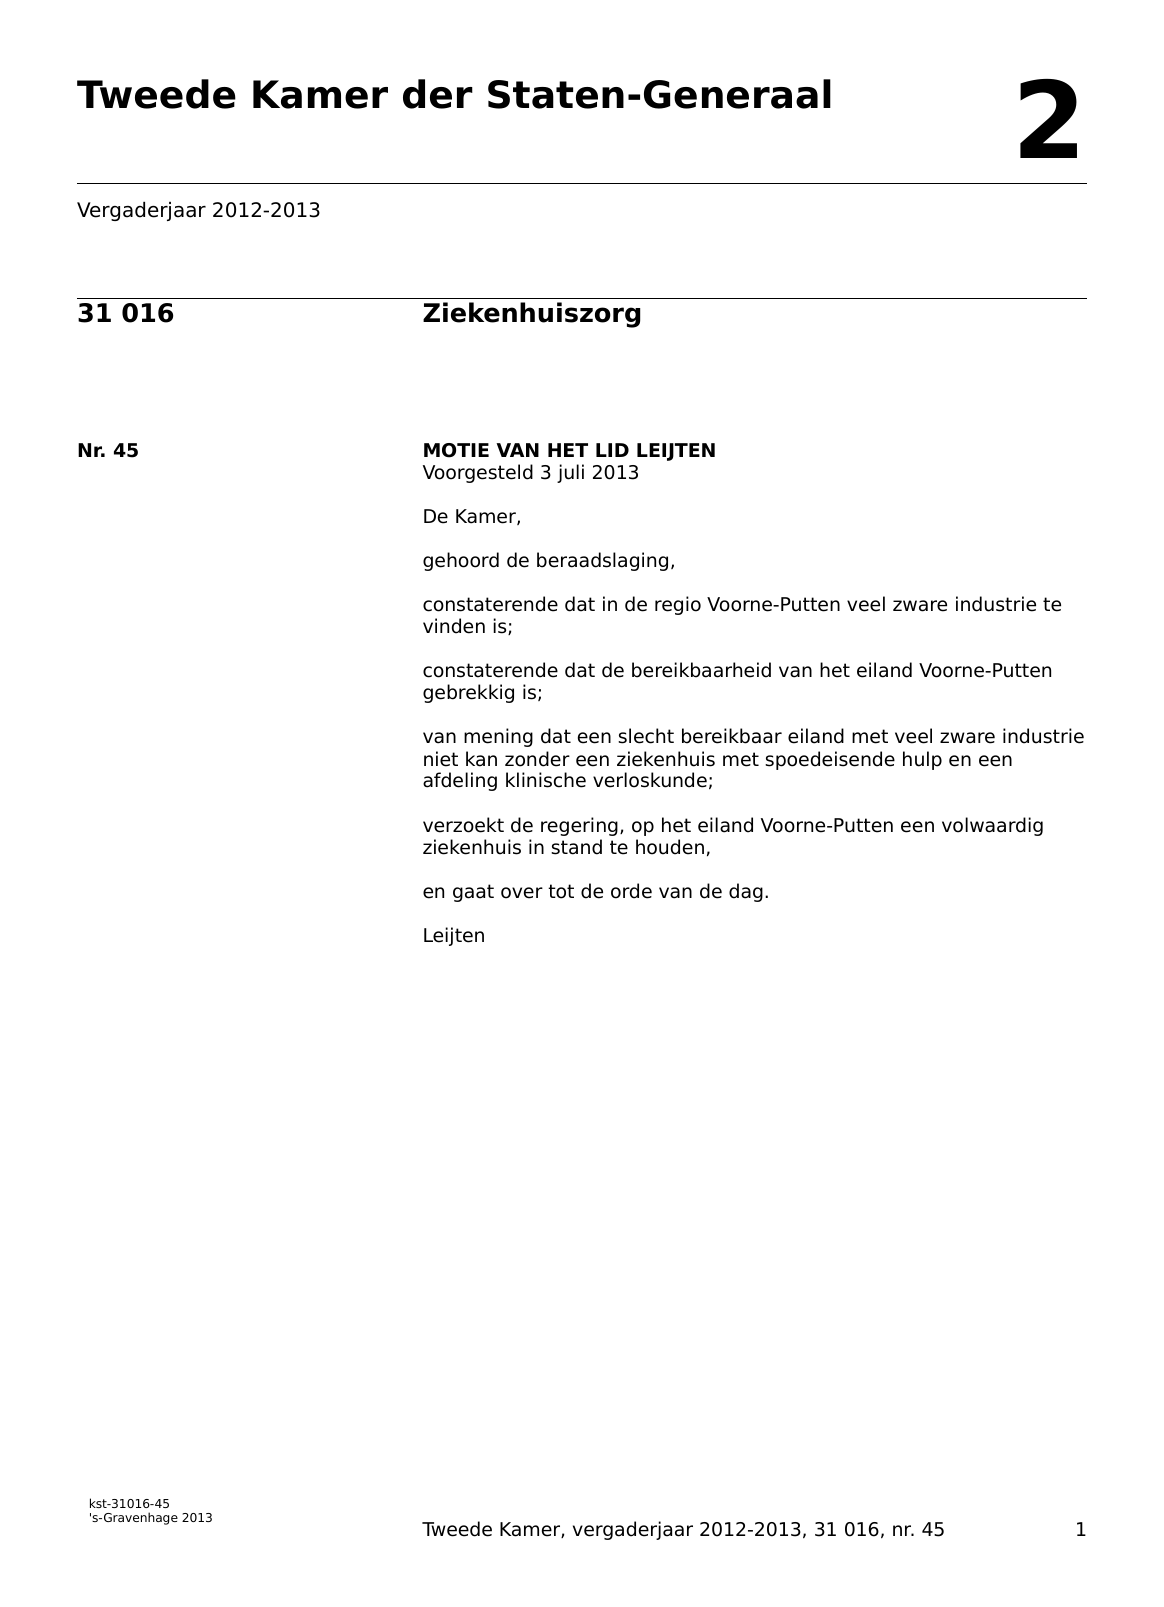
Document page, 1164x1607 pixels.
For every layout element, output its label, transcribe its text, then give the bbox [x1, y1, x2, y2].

table_cell Vergaderjaar 2012-2013 [77, 184, 1087, 298]
text Leijten [422, 925, 1087, 947]
text van mening dat een slecht bereikbaar eiland met veel zware industrie niet kan zonder een ziekenhuis met spoedeisende hulp en een afdeling klinische verloskunde; [422, 726, 1087, 792]
text De Kamer, [422, 506, 1087, 528]
text Voorgesteld 3 juli 2013 [422, 462, 1087, 484]
table_header Tweede Kamer der Staten-Generaal [77, 59, 886, 183]
text kst-31016-45 [88, 1497, 323, 1511]
subtitle 31 016 Ziekenhuiszorg [77, 299, 1087, 329]
text gehoord de beraadslaging, [422, 550, 1087, 572]
text en gaat over tot de orde van de dag. [422, 881, 1087, 903]
table_header 2 [886, 59, 1087, 183]
subtitle Nr. 45 MOTIE VAN HET LID LEIJTEN [77, 440, 1087, 462]
text constaterende dat de bereikbaarheid van het eiland Voorne-Putten gebrekkig is; [422, 660, 1087, 704]
text 's-Gravenhage 2013 [88, 1511, 323, 1525]
text constaterende dat in de regio Voorne-Putten veel zware industrie te vinden is; [422, 594, 1087, 638]
text verzoekt de regering, op het eiland Voorne-Putten een volwaardig ziekenhuis in stand te houden, [422, 814, 1087, 858]
